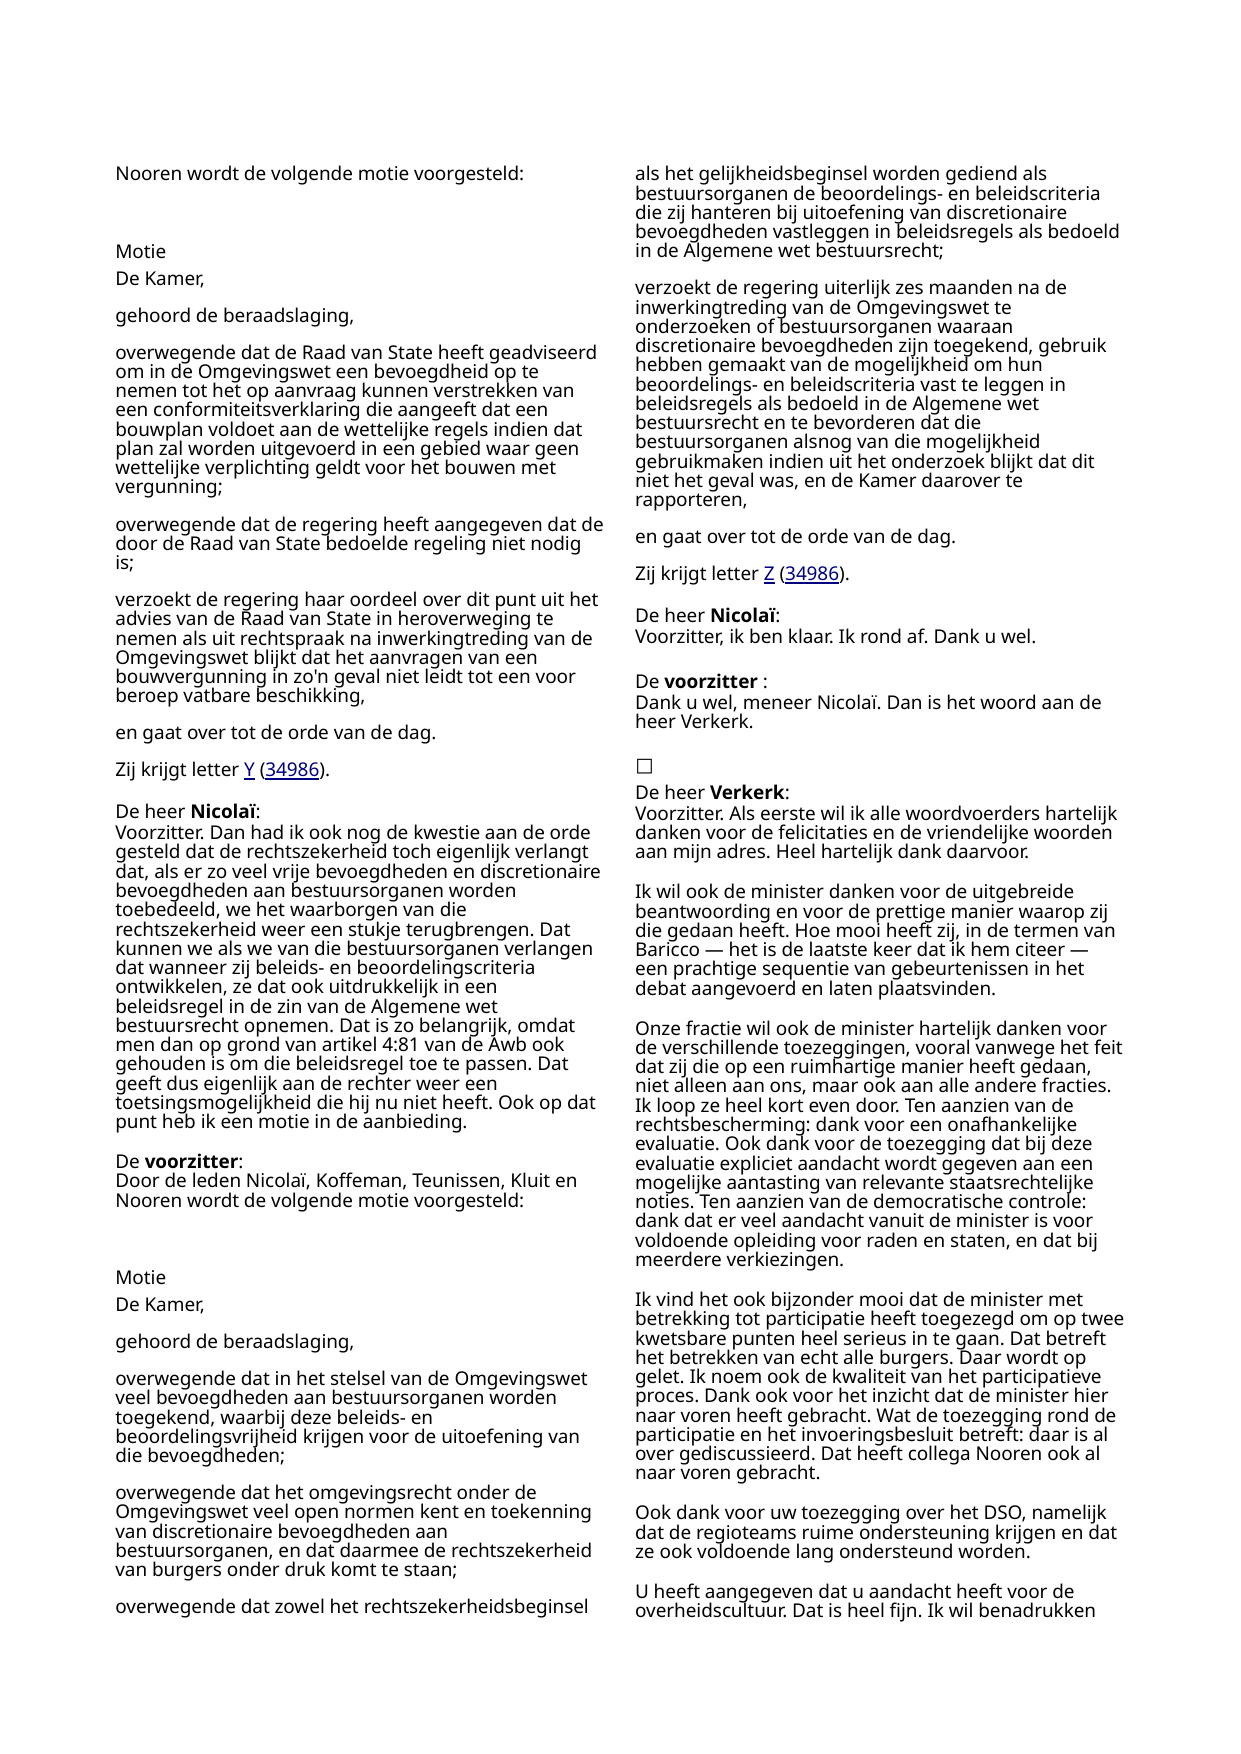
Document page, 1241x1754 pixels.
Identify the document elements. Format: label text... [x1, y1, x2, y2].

text Door de leden Nicolaï, Koffeman, Teunissen, Kluit en Nooren wordt de volgende motie voorgesteld: [115, 1172, 605, 1211]
text Dank u wel, meneer Nicolaï. Dan is het woord aan de heer Verkerk. [635, 694, 1125, 732]
text Voorzitter. Dan had ik ook nog de kwestie aan de orde gesteld dat de rechtszekerheid toch eigenlijk verlangt dat, als er zo veel vrije bevoegdheden en discretionaire bevoegdheden aan bestuursorganen worden toebedeeld, we het waarborgen van die rechtszekerheid weer een stukje terugbrengen. Dat kunnen we als we van die bestuursorganen verlangen dat wanneer zij beleids- en beoordelingscriteria ontwikkelen, ze dat ook uitdrukkelijk in een beleidsregel in de zin van de Algemene wet bestuursrecht opnemen. Dat is zo belangrijk, omdat men dan op grond van artikel 4:81 van de Awb ook gehouden is om die beleidsregel toe te passen. Dat geeft dus eigenlijk aan de rechter weer een toetsingsmogelijkheid die hij nu niet heeft. Ook op dat punt heb ik een motie in de aanbieding. [115, 824, 605, 1132]
text Motie [115, 238, 605, 264]
text overwegende dat de Raad van State heeft geadviseerd om in de Omgevingswet een bevoegdheid op te nemen tot het op aanvraag kunnen verstrekken van een conformiteitsverklaring die aangeeft dat een bouwplan voldoet aan de wettelijke regels indien dat plan zal worden uitgevoerd in een gebied waar geen wettelijke verplichting geldt voor het bouwen met vergunning; [115, 344, 605, 498]
text De heer Nicolaï: [115, 798, 605, 824]
text verzoekt de regering uiterlijk zes maanden na de inwerkingtreding van de Omgevingswet te onderzoeken of bestuursorganen waaraan discretionaire bevoegdheden zijn toegekend, gebruik hebben gemaakt van de mogelijkheid om hun beoordelings- en beleidscriteria vast te leggen in beleidsregels als bedoeld in de Algemene wet bestuursrecht en te bevorderen dat die bestuursorganen alsnog van die mogelijkheid gebruikmaken indien uit het onderzoek blijkt dat dit niet het geval was, en de Kamer daarover te rapporteren, [635, 279, 1125, 511]
text overwegende dat in het stelsel van de Omgevingswet veel bevoegdheden aan bestuursorganen worden toegekend, waarbij deze beleids- en beoordelingsvrijheid krijgen voor de uitoefening van die bevoegdheden; [115, 1370, 605, 1466]
text Ik vind het ook bijzonder mooi dat de minister met betrekking tot participatie heeft toegezegd om op twee kwetsbare punten heel serieus in te gaan. Dat betreft het betrekken van echt alle burgers. Daar wordt op gelet. Ik noem ook de kwaliteit van het participatieve proces. Dank ook voor het inzicht dat de minister hier naar voren heeft gebracht. Wat de toezegging rond de participatie en het invoeringsbesluit betreft: daar is al over gediscussieerd. Dat heeft collega Nooren ook al naar voren gebracht. [635, 1291, 1125, 1484]
text Motie [115, 1264, 605, 1290]
text Voorzitter. Als eerste wil ik alle woordvoerders hartelijk danken voor de felicitaties en de vriendelijke woorden aan mijn adres. Heel hartelijk dank daarvoor. [635, 805, 1125, 863]
text U heeft aangegeven dat u aandacht heeft voor de overheidscultuur. Dat is heel fijn. Ik wil benadrukken [635, 1583, 1125, 1621]
text overwegende dat zowel het rechtszekerheidsbeginsel [115, 1598, 605, 1617]
text Zij krijgt letter Y (34986). [115, 761, 605, 781]
text Onze fractie wil ook de minister hartelijk danken voor de verschillende toezeggingen, vooral vanwege het feit dat zij die op een ruimhartige manier heeft gedaan, niet alleen aan ons, maar ook aan alle andere fracties. Ik loop ze heel kort even door. Ten aanzien van de rechtsbescherming: dank voor een onafhankelijke evaluatie. Ook dank voor de toezegging dat bij deze evaluatie expliciet aandacht wordt gegeven aan een mogelijke aantasting van relevante staatsrechtelijke noties. Ten aanzien van de democratische controle: dank dat er veel aandacht vanuit de minister is voor voldoende opleiding voor raden en staten, en dat bij meerdere verkiezingen. [635, 1020, 1125, 1270]
text gehoord de beraadslaging, [115, 307, 605, 326]
text De heer Verkerk: [635, 779, 1125, 805]
text overwegende dat de regering heeft aangegeven dat de door de Raad van State bedoelde regeling niet nodig is; [115, 516, 605, 573]
text Zij krijgt letter Z (34986). [635, 565, 1125, 584]
text en gaat over tot de orde van de dag. [115, 724, 605, 744]
text en gaat over tot de orde van de dag. [635, 528, 1125, 548]
text Ook dank voor uw toezegging over het DSO, namelijk dat de regioteams ruime ondersteuning krijgen en dat ze ook voldoende lang ondersteund worden. [635, 1504, 1125, 1562]
text De heer Nicolaï: [635, 602, 1125, 628]
text ⬜ [635, 753, 1125, 779]
text De Kamer, [115, 1296, 605, 1315]
text verzoekt de regering haar oordeel over dit punt uit het advies van de Raad van State in heroverweging te nemen als uit rechtspraak na inwerkingtreding van de Omgevingswet blijkt dat het aanvragen van een bouwvergunning in zo'n geval niet leidt tot een voor beroep vatbare beschikking, [115, 591, 605, 707]
text De Kamer, [115, 270, 605, 289]
text als het gelijkheidsbeginsel worden gediend als bestuursorganen de beoordelings- en beleidscriteria die zij hanteren bij uitoefening van discretionaire bevoegdheden vastleggen in beleidsregels als bedoeld in de Algemene wet bestuursrecht; [635, 165, 1125, 262]
text Ik wil ook de minister danken voor de uitgebreide beantwoording en voor de prettige manier waarop zij die gedaan heeft. Hoe mooi heeft zij, in de termen van Baricco — het is de laatste keer dat ik hem citeer — een prachtige sequentie van gebeurtenissen in het debat aangevoerd en laten plaatsvinden. [635, 883, 1125, 999]
text Voorzitter, ik ben klaar. Ik rond af. Dank u wel. [635, 628, 1125, 647]
text De voorzitter: [115, 1153, 605, 1172]
text De voorzitter : [635, 668, 1125, 694]
text overwegende dat het omgevingsrecht onder de Omgevingswet veel open normen kent en toekenning van discretionaire bevoegdheden aan bestuursorganen, en dat daarmee de rechtszekerheid van burgers onder druk komt te staan; [115, 1484, 605, 1581]
text Nooren wordt de volgende motie voorgesteld: [115, 165, 605, 184]
text gehoord de beraadslaging, [115, 1333, 605, 1352]
